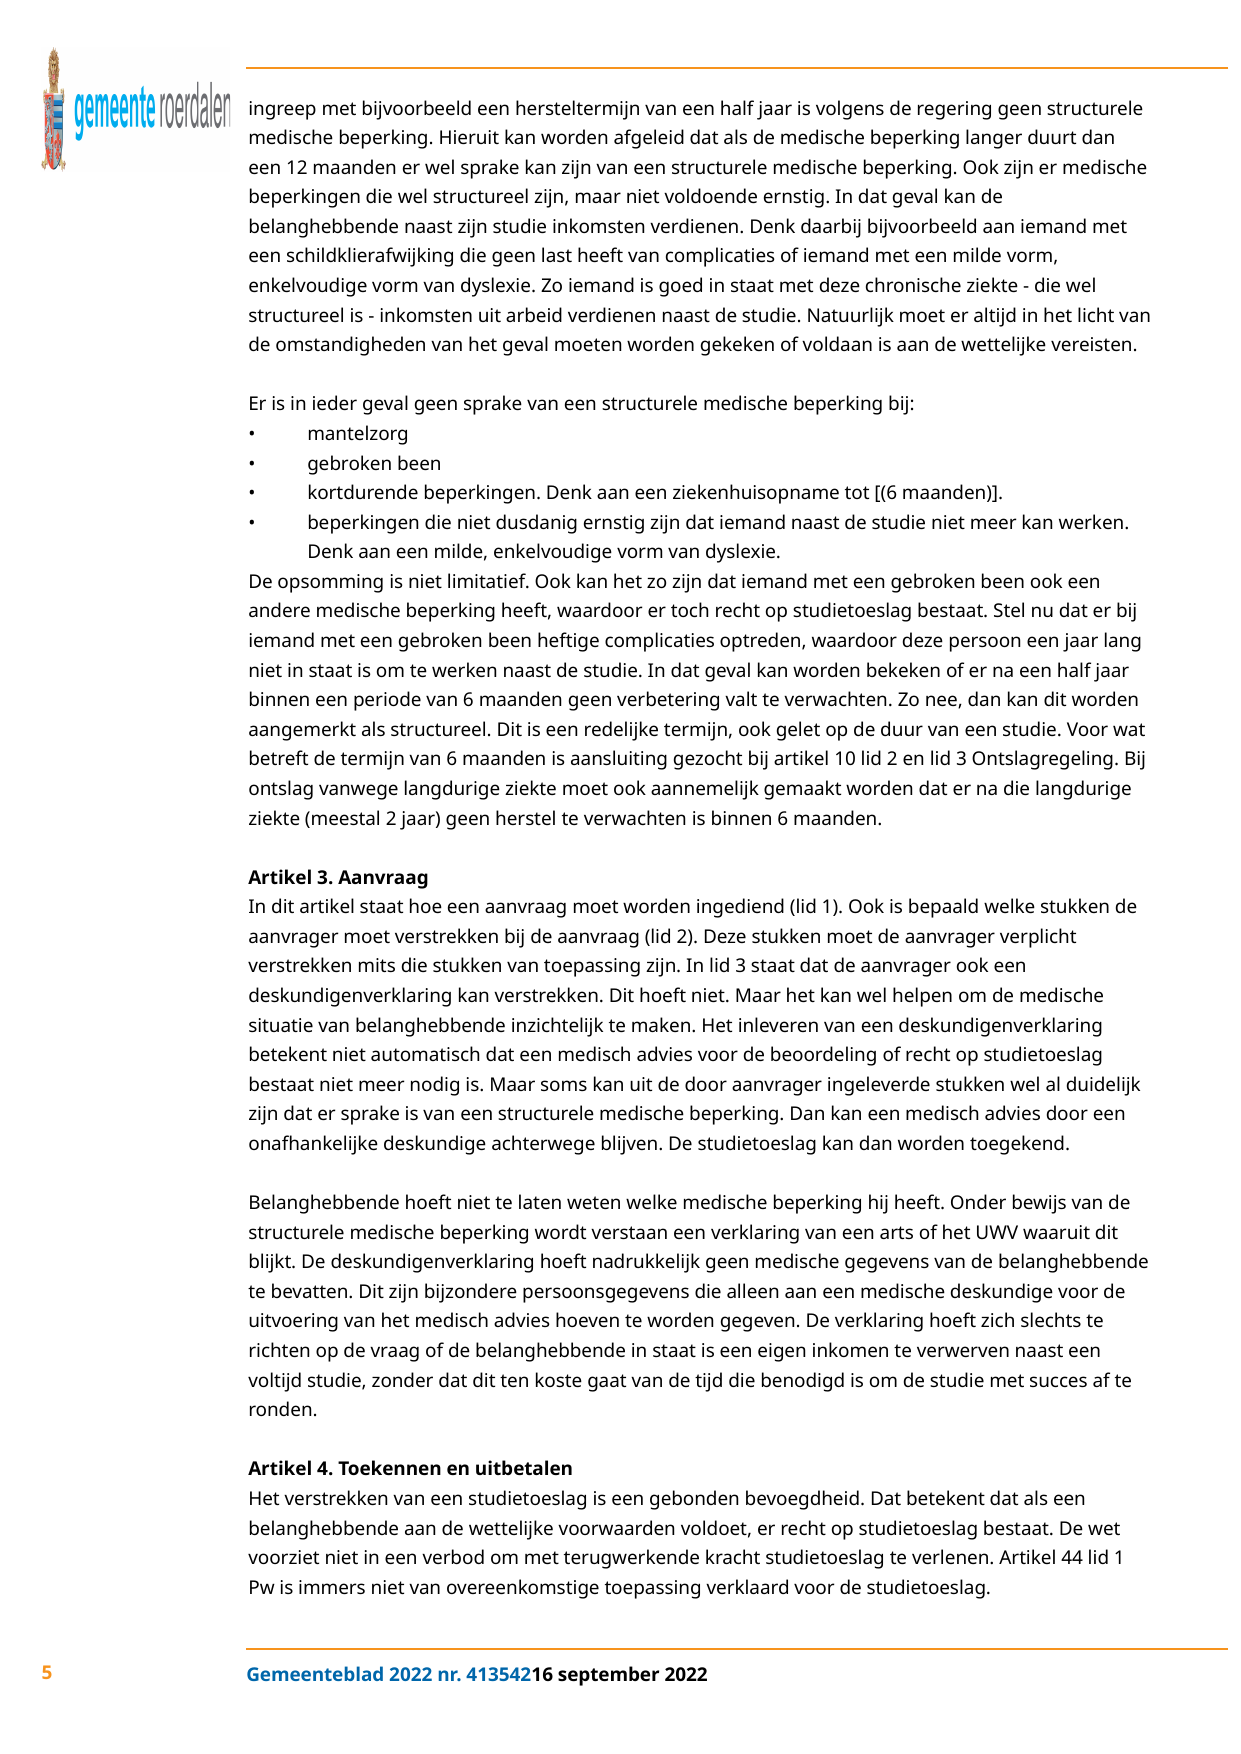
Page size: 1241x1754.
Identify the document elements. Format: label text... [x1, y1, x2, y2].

text Artikel 4. Toekennen en uitbetalen [248, 1456, 1152, 1481]
text Artikel 3. Aanvraag [248, 864, 1152, 890]
list gebroken been [248, 450, 1152, 476]
text Belanghebbende hoeft niet te laten weten welke medische beperking hij heeft. Onder bewijs van de structurele medische beperking wordt verstaan een verklaring van een arts of het UWV waaruit dit blijkt. De deskundigenverklaring hoeft nadrukkelijk geen medische gegevens van de belanghebbende te bevatten. Dit zijn bijzondere persoonsgegevens die alleen aan een medische deskundige voor de uitvoering van het medisch advies hoeven te worden gegeven. De verklaring hoeft zich slechts te richten op de vraag of de belanghebbende in staat is een eigen inkomen te verwerven naast een voltijd studie, zonder dat dit ten koste gaat van de tijd die benodigd is om de studie met succes af te ronden. [248, 1189, 1152, 1422]
list beperkingen die niet dusdanig ernstig zijn dat iemand naast de studie niet meer kan werken. Denk aan een milde, enkelvoudige vorm van dyslexie. [248, 509, 1152, 564]
text Er is in ieder geval geen sprake van een structurele medische beperking bij: [248, 391, 1152, 416]
picture [41, 47, 231, 172]
list mantelzorg [248, 420, 1152, 446]
text belanghebbende aan de wettelijke voorwaarden voldoet, er recht op studietoeslag bestaat. De wet voorziet niet in een verbod om met terugwerkende kracht studietoeslag te verlenen. Artikel 44 lid 1 Pw is immers niet van overeenkomstige toepassing verklaard voor de studietoeslag. [248, 1515, 1152, 1600]
text De opsomming is niet limitatief. Ook kan het zo zijn dat iemand met een gebroken been ook een andere medische beperking heeft, waardoor er toch recht op studietoeslag bestaat. Stel nu dat er bij iemand met een gebroken been heftige complicaties optreden, waardoor deze persoon een jaar lang niet in staat is om te werken naast de studie. In dat geval kan worden bekeken of er na een half jaar binnen een periode van 6 maanden geen verbetering valt te verwachten. Zo nee, dan kan dit worden aangemerkt als structureel. Dit is een redelijke termijn, ook gelet op de duur van een studie. Voor wat betreft de termijn van 6 maanden is aansluiting gezocht bij artikel 10 lid 2 en lid 3 Ontslagregeling. Bij ontslag vanwege langdurige ziekte moet ook aannemelijk gemaakt worden dat er na die langdurige ziekte (meestal 2 jaar) geen herstel te verwachten is binnen 6 maanden. [248, 568, 1152, 831]
text In dit artikel staat hoe een aanvraag moet worden ingediend (lid 1). Ook is bepaald welke stukken de aanvrager moet verstrekken bij de aanvraag (lid 2). Deze stukken moet de aanvrager verplicht verstrekken mits die stukken van toepassing zijn. In lid 3 staat dat de aanvrager ook een deskundigenverklaring kan verstrekken. Dit hoeft niet. Maar het kan wel helpen om de medische situatie van belanghebbende inzichtelijk te maken. Het inleveren van een deskundigenverklaring betekent niet automatisch dat een medisch advies voor de beoordeling of recht op studietoeslag bestaat niet meer nodig is. Maar soms kan uit de door aanvrager ingeleverde stukken wel al duidelijk zijn dat er sprake is van een structurele medische beperking. Dan kan een medisch advies door een onafhankelijke deskundige achterwege blijven. De studietoeslag kan dan worden toegekend. [248, 893, 1152, 1156]
list kortdurende beperkingen. Denk aan een ziekenhuisopname tot [(6 maanden)]. [248, 479, 1152, 505]
text ingreep met bijvoorbeeld een hersteltermijn van een half jaar is volgens de regering geen structurele medische beperking. Hieruit kan worden afgeleid dat als de medische beperking langer duurt dan een 12 maanden er wel sprake kan zijn van een structurele medische beperking. Ook zijn er medische beperkingen die wel structureel zijn, maar niet voldoende ernstig. In dat geval kan de belanghebbende naast zijn studie inkomsten verdienen. Denk daarbij bijvoorbeeld aan iemand met een schildklierafwijking die geen last heeft van complicaties of iemand met een milde vorm, enkelvoudige vorm van dyslexie. Zo iemand is goed in staat met deze chronische ziekte - die wel structureel is - inkomsten uit arbeid verdienen naast de studie. Natuurlijk moet er altijd in het licht van de omstandigheden van het geval moeten worden gekeken of voldaan is aan de wettelijke vereisten. [248, 95, 1152, 357]
text Het verstrekken van een studietoeslag is een gebonden bevoegdheid. Dat betekent dat als een [248, 1485, 1152, 1511]
